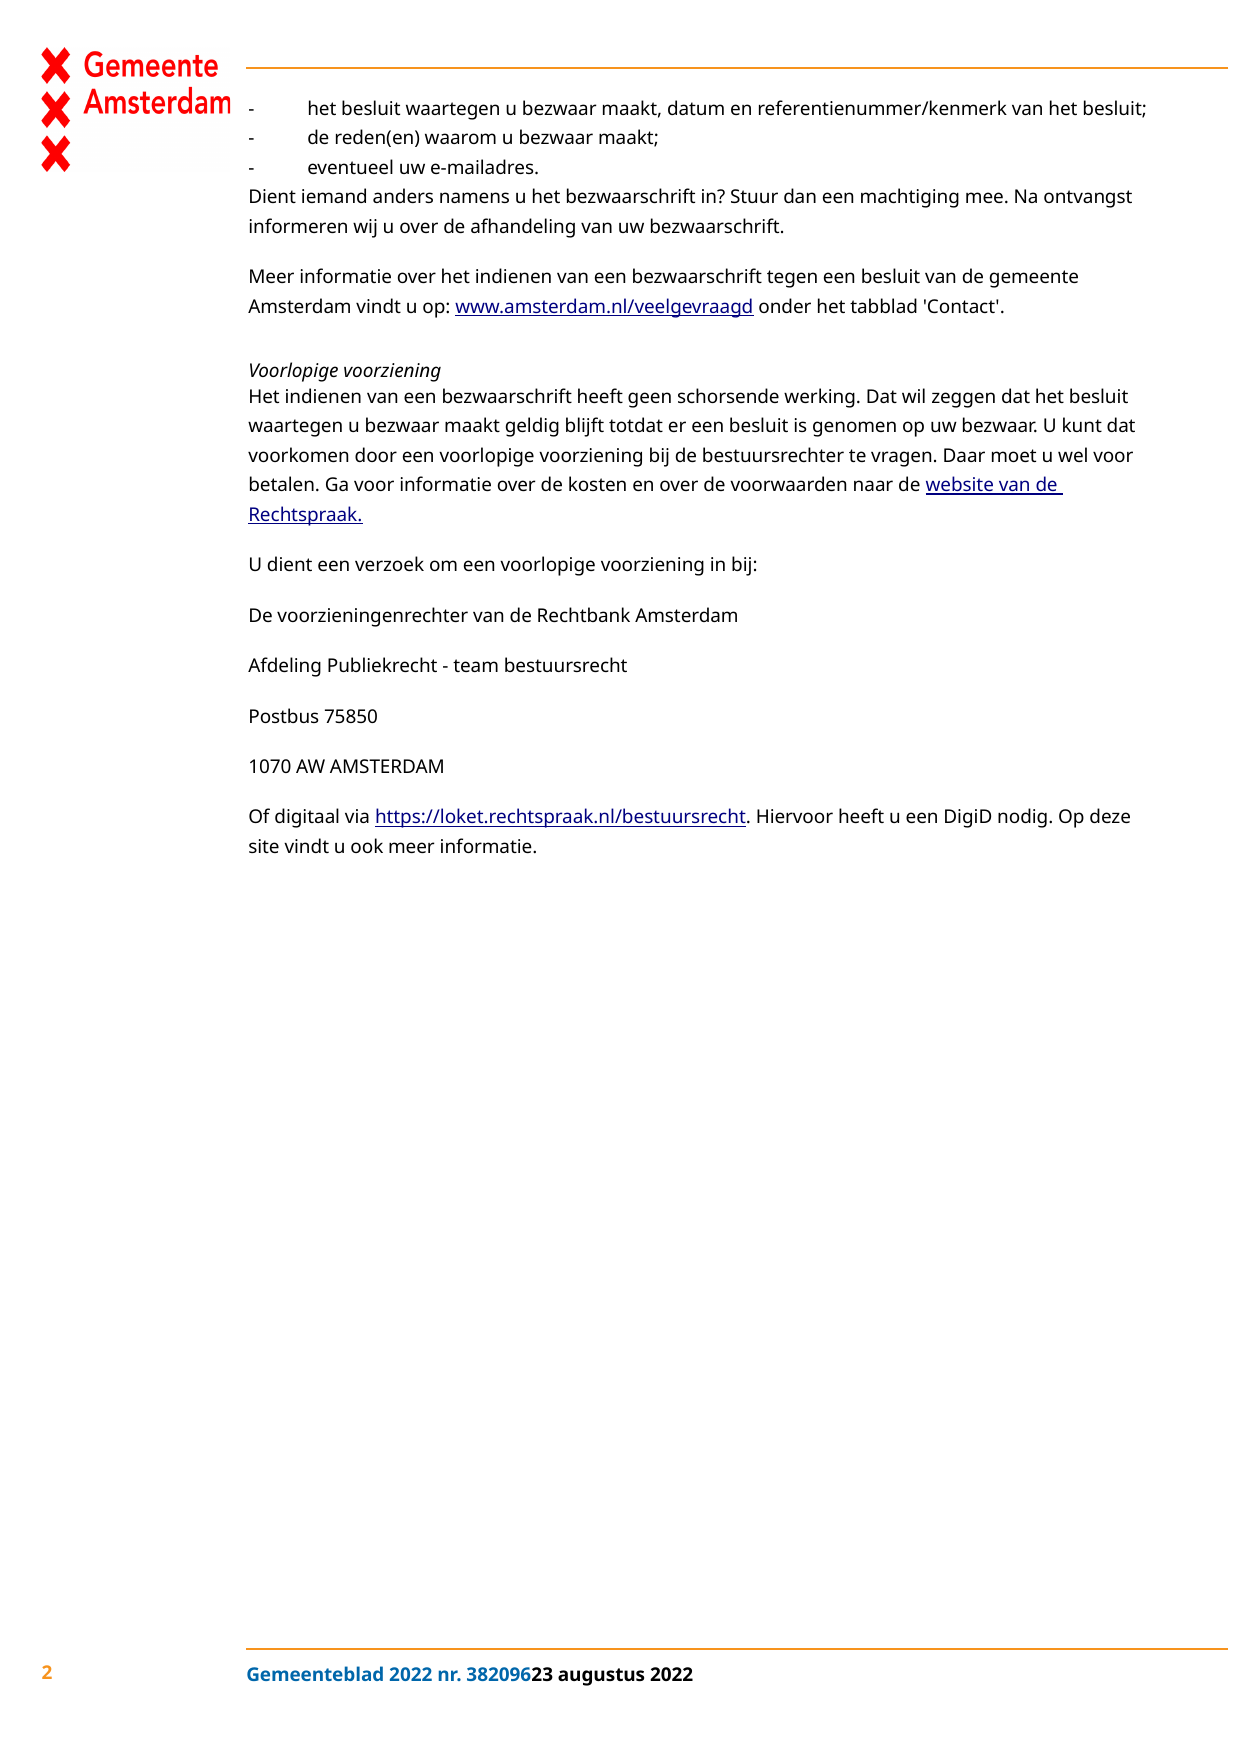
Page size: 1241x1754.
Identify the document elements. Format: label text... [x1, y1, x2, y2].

text Postbus 75850 [248, 703, 1152, 728]
text Meer informatie over het indienen van een bezwaarschrift tegen een besluit van de gemeente Amsterdam vindt u op: www.amsterdam.nl/veelgevraagd onder het tabblad 'Contact'. [248, 263, 1152, 319]
text Voorlopige voorziening [248, 357, 1152, 383]
text Het indienen van een bezwaarschrift heeft geen schorsende werking. Dat wil zeggen dat het besluit waartegen u bezwaar maakt geldig blijft totdat er een besluit is genomen op uw bezwaar. U kunt dat voorkomen door een voorlopige voorziening bij de bestuursrechter te vragen. Daar moet u wel voor betalen. Ga voor informatie over de kosten en over de voorwaarden naar de website van de Rechtspraak. [248, 383, 1152, 527]
list de reden(en) waarom u bezwaar maakt; [248, 124, 1152, 150]
text Of digitaal via https://loket.rechtspraak.nl/bestuursrecht. Hiervoor heeft u een DigiD nodig. Op deze site vindt u ook meer informatie. [248, 804, 1152, 859]
text U dient een verzoek om een voorlopige voorziening in bij: [248, 552, 1152, 577]
list eventueel uw e-mailadres. [248, 154, 1152, 180]
text Dient iemand anders namens u het bezwaarschrift in? Stuur dan een machtiging mee. Na ontvangst informeren wij u over de afhandeling van uw bezwaarschrift. [248, 183, 1152, 239]
picture [41, 47, 231, 172]
list het besluit waartegen u bezwaar maakt, datum en referentienummer/kenmerk van het besluit; [248, 95, 1152, 121]
text Afdeling Publiekrecht - team bestuursrecht [248, 652, 1152, 678]
text 1070 AW AMSTERDAM [248, 753, 1152, 779]
text De voorzieningenrechter van de Rechtbank Amsterdam [248, 602, 1152, 628]
